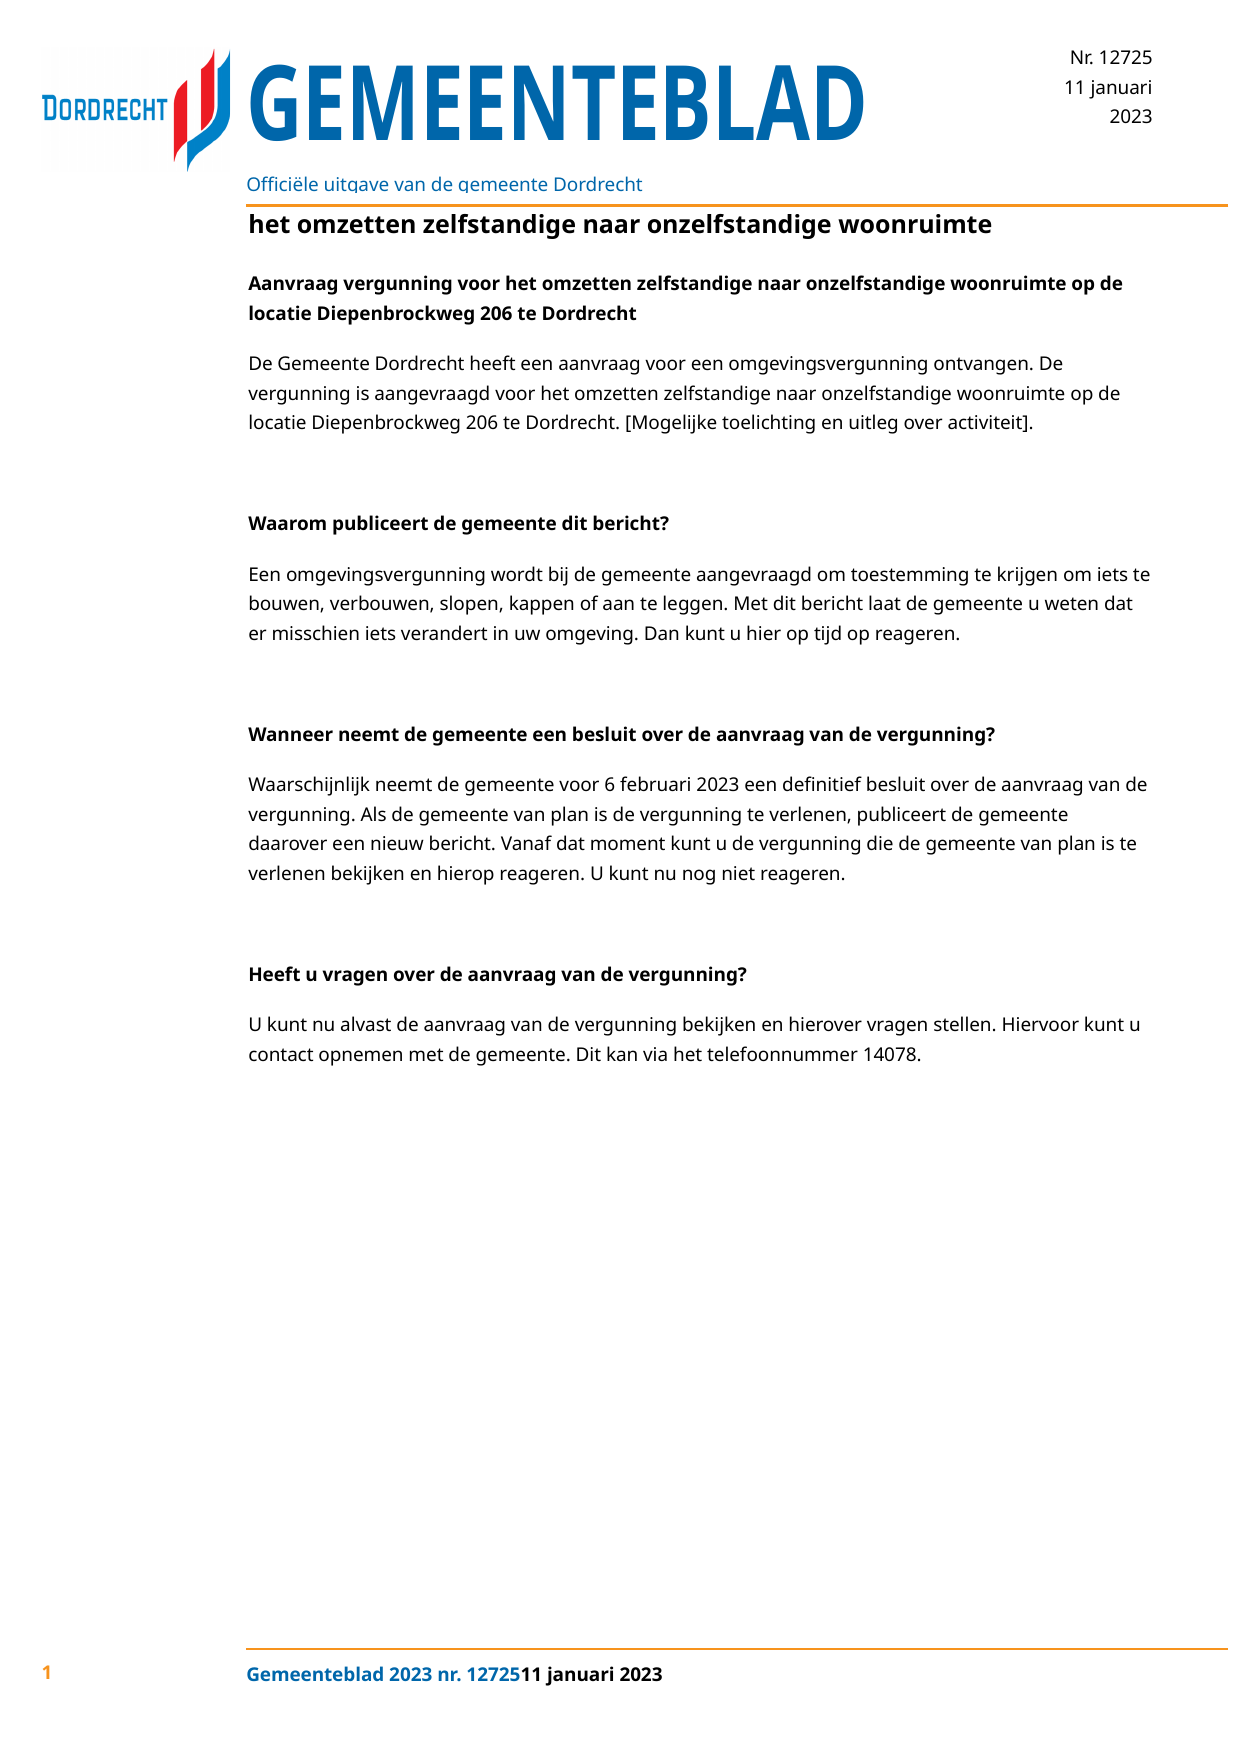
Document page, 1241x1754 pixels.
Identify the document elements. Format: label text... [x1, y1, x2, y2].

text De Gemeente Dordrecht heeft een aanvraag voor een omgevingsvergunning ontvangen. De vergunning is aangevraagd voor het omzetten zelfstandige naar onzelfstandige woonruimte op de locatie Diepenbrockweg 206 te Dordrecht. [Mogelijke toelichting en uitleg over activiteit]. [248, 350, 1152, 435]
picture [41, 47, 231, 172]
text Heeft u vragen over de aanvraag van de vergunning? [248, 961, 1152, 986]
text Een omgevingsvergunning wordt bij de gemeente aangevraagd om toestemming te krijgen om iets te bouwen, verbouwen, slopen, kappen of aan te leggen. Met dit bericht laat de gemeente u weten dat er misschien iets verandert in uw omgeving. Dan kunt u hier op tijd op reageren. [248, 561, 1152, 646]
text het omzetten zelfstandige naar onzelfstandige woonruimte [248, 207, 1152, 241]
text Aanvraag vergunning voor het omzetten zelfstandige naar onzelfstandige woonruimte op de locatie Diepenbrockweg 206 te Dordrecht [248, 270, 1152, 326]
text Waarschijnlijk neemt de gemeente voor 6 februari 2023 een definitief besluit over de aanvraag van de vergunning. Als de gemeente van plan is de vergunning te verlenen, publiceert de gemeente daarover een nieuw bericht. Vanaf dat moment kunt u de vergunning die de gemeente van plan is te verlenen bekijken en hierop reageren. U kunt nu nog niet reageren. [248, 771, 1152, 886]
text Waarom publiceert de gemeente dit bericht? [248, 510, 1152, 536]
text Wanneer neemt de gemeente een besluit over de aanvraag van de vergunning? [248, 721, 1152, 746]
text U kunt nu alvast de aanvraag van de vergunning bekijken en hierover vragen stellen. Hiervoor kunt u contact opnemen met de gemeente. Dit kan via het telefoonnummer 14078. [248, 1011, 1152, 1066]
